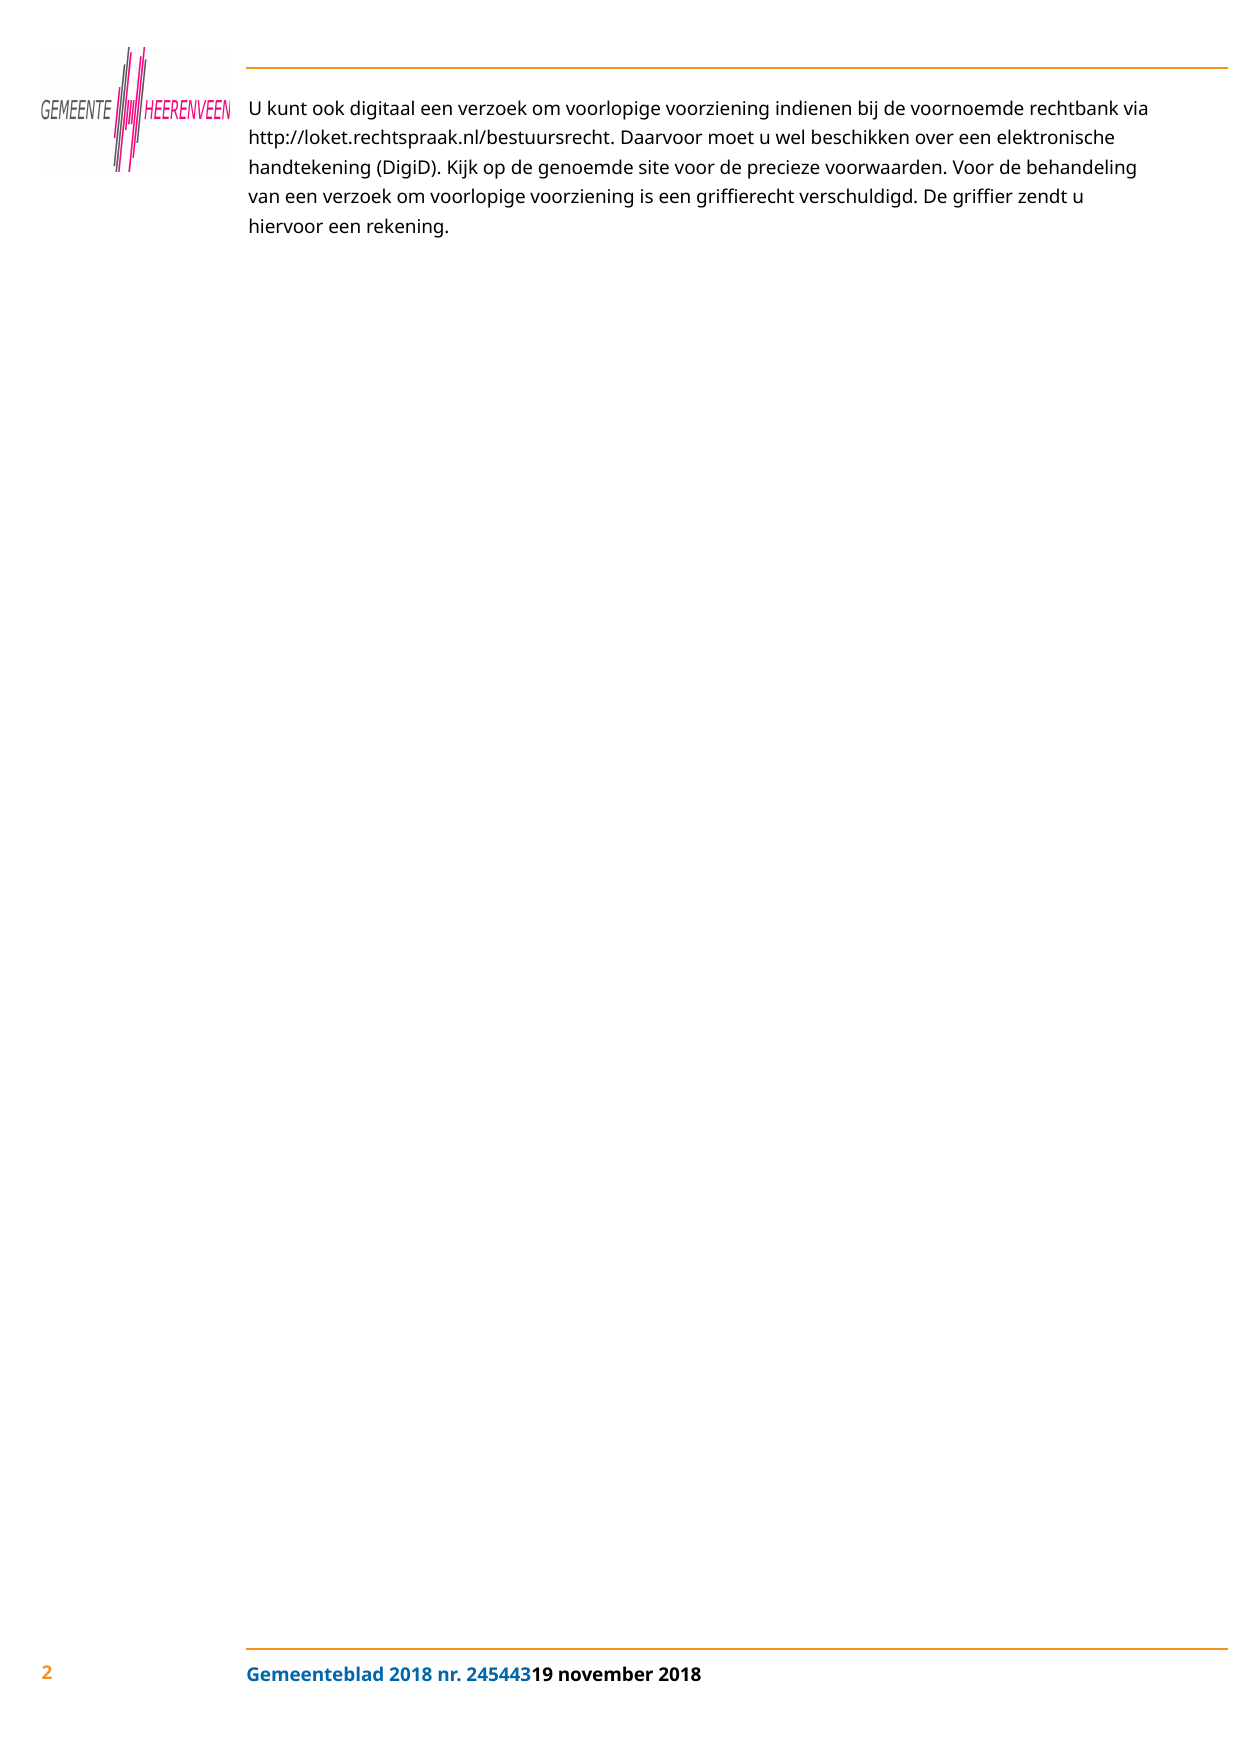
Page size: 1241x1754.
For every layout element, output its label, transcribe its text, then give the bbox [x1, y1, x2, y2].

picture [41, 47, 231, 172]
text U kunt ook digitaal een verzoek om voorlopige voorziening indienen bij de voornoemde rechtbank via http://loket.rechtspraak.nl/bestuursrecht. Daarvoor moet u wel beschikken over een elektronische handtekening (DigiD). Kijk op de genoemde site voor de precieze voorwaarden. Voor de behandeling van een verzoek om voorlopige voorziening is een griffierecht verschuldigd. De griffier zendt u hiervoor een rekening. [248, 95, 1152, 239]
